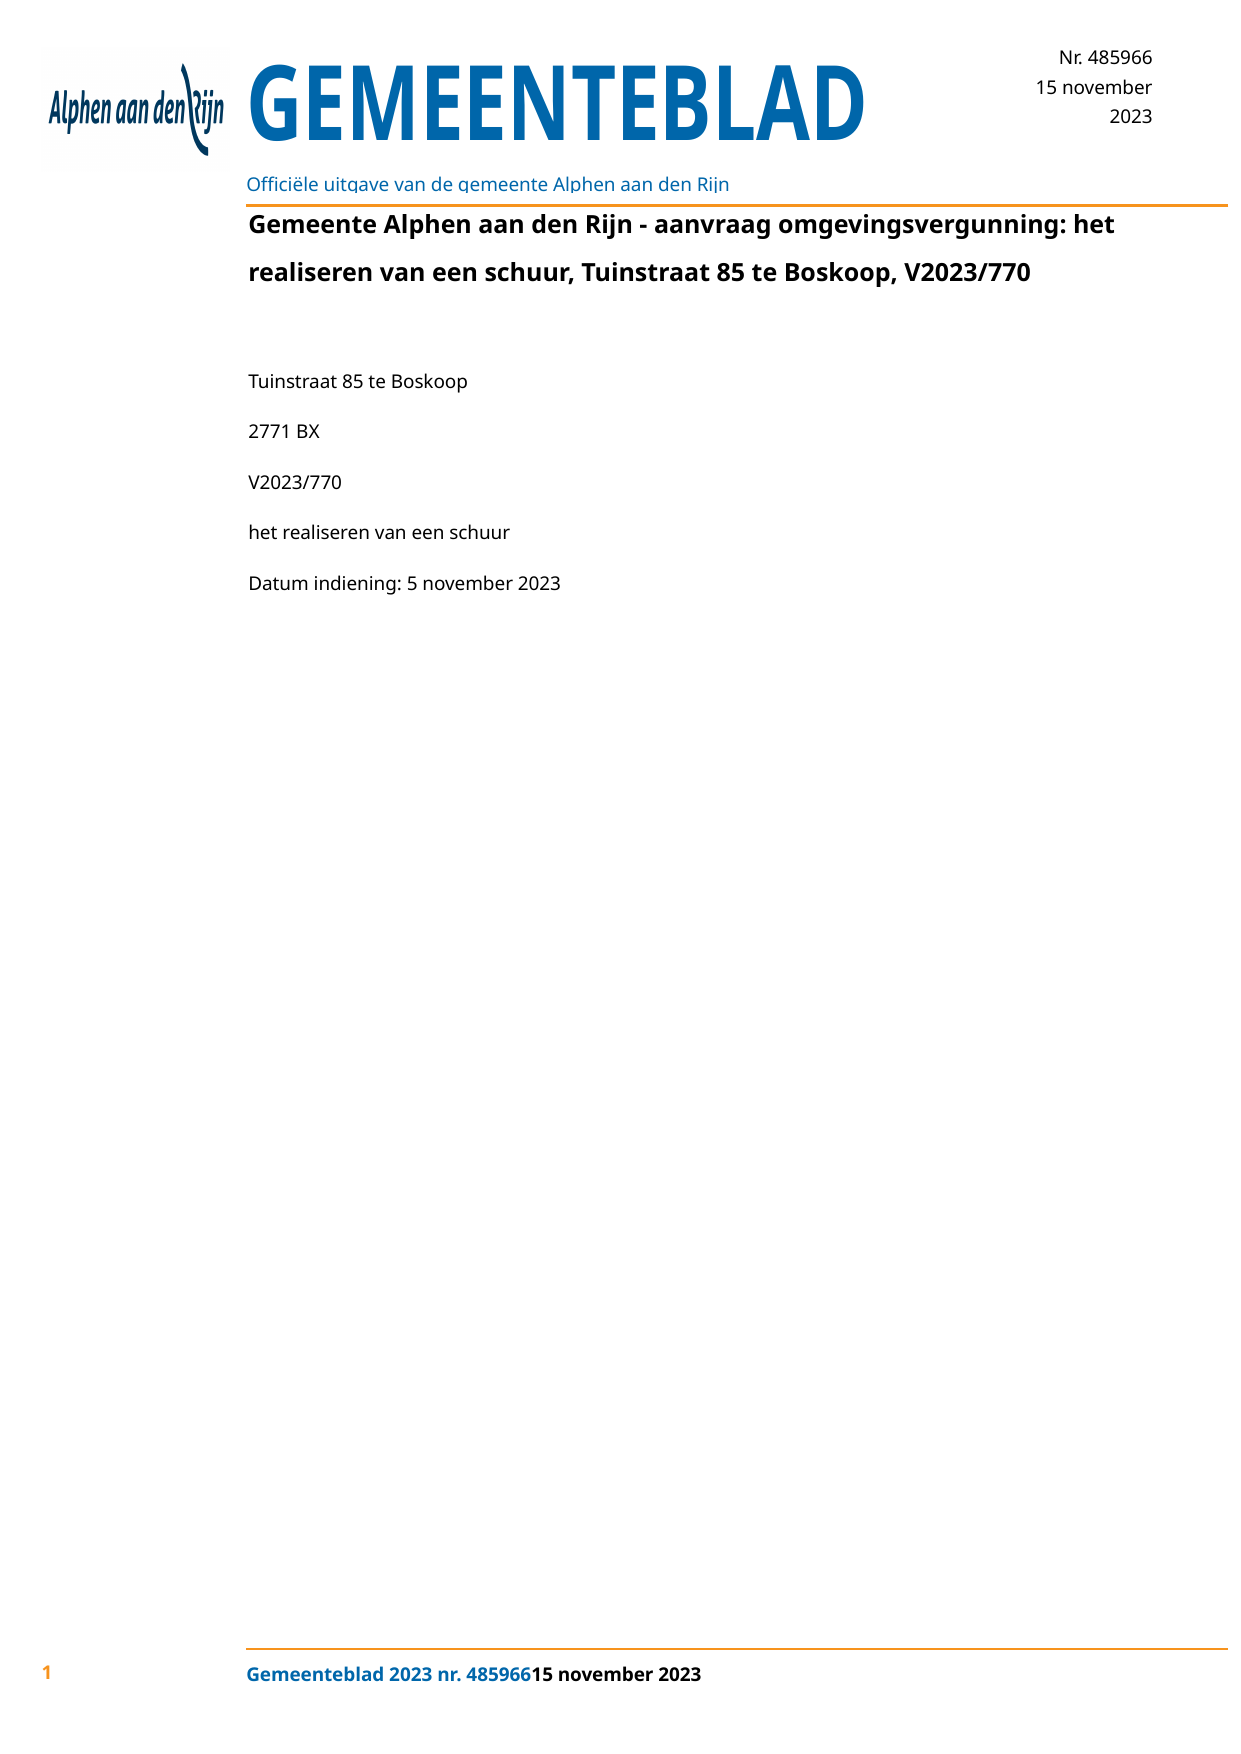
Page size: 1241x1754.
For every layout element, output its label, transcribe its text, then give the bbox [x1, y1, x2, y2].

text 2771 BX [248, 419, 1152, 444]
picture [41, 47, 231, 172]
text Gemeente Alphen aan den Rijn - aanvraag omgevingsvergunning: het realiseren van een schuur, Tuinstraat 85 te Boskoop, V2023/770 [248, 207, 1152, 288]
text het realiseren van een schuur [248, 519, 1152, 545]
text Datum indiening: 5 november 2023 [248, 570, 1152, 596]
text Tuinstraat 85 te Boskoop [248, 368, 1152, 394]
text V2023/770 [248, 469, 1152, 495]
